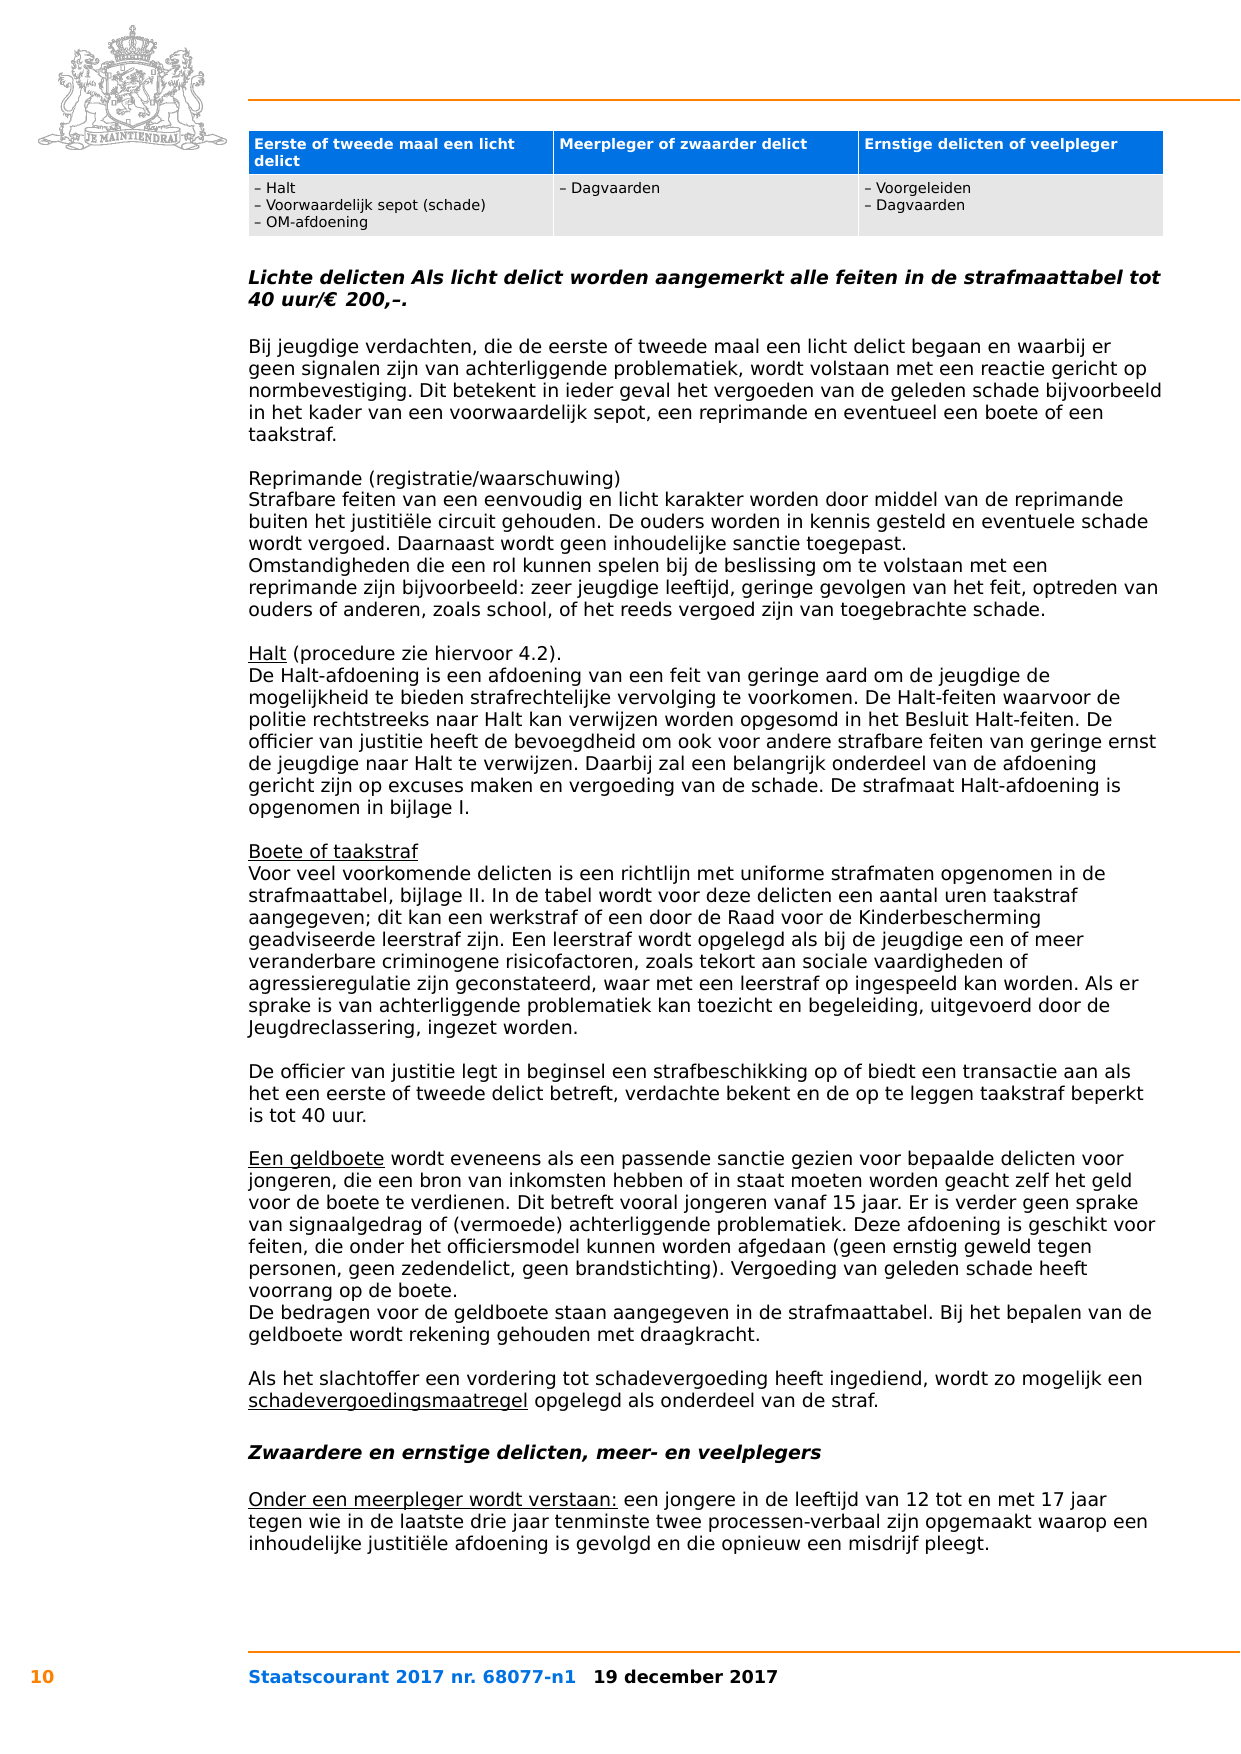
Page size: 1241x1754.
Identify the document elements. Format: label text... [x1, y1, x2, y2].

text Voor veel voorkomende delicten is een richtlijn met uniforme strafmaten opgenomen in de strafmaattabel, bijlage II. In de tabel wordt voor deze delicten een aantal uren taakstraf aangegeven; dit kan een werkstraf of een door de Raad voor de Kinderbescherming geadviseerde leerstraf zijn. Een leerstraf wordt opgelegd als bij de jeugdige een of meer veranderbare criminogene risicofactoren, zoals tekort aan sociale vaardigheden of agressieregulatie zijn geconstateerd, waar met een leerstraf op ingespeeld kan worden. Als er sprake is van achterliggende problematiek kan toezicht en begeleiding, uitgevoerd door de Jeugdreclassering, ingezet worden. [248, 863, 1163, 1039]
text Als het slachtoffer een vordering tot schadevergoeding heeft ingediend, wordt zo mogelijk een schadevergoedingsmaatregel opgelegd als onderdeel van de straf. [248, 1368, 1163, 1412]
text Reprimande (registratie/waarschuwing) [248, 467, 1163, 489]
text Onder een meerpleger wordt verstaan: een jongere in de leeftijd van 12 tot en met 17 jaar tegen wie in de laatste drie jaar tenminste twee processen-verbaal zijn opgemaakt waarop een inhoudelijke justitiële afdoening is gevolgd en die opnieuw een misdrijf pleegt. [248, 1489, 1163, 1555]
picture [38, 25, 227, 150]
subtitle Zwaardere en ernstige delicten, meer- en veelplegers [248, 1442, 1163, 1464]
text De bedragen voor de geldboete staan aangegeven in de strafmaattabel. Bij het bepalen van de geldboete wordt rekening gehouden met draagkracht. [248, 1302, 1163, 1346]
table_header Ernstige delicten of veelpleger [859, 131, 1163, 174]
text Een geldboete wordt eveneens als een passende sanctie gezien voor bepaalde delicten voor jongeren, die een bron van inkomsten hebben of in staat moeten worden geacht zelf het geld voor de boete te verdienen. Dit betreft vooral jongeren vanaf 15 jaar. Er is verder geen sprake van signaalgedrag of (vermoede) achterliggende problematiek. Deze afdoening is geschikt voor feiten, die onder het officiersmodel kunnen worden afgedaan (geen ernstig geweld tegen personen, geen zedendelict, geen brandstichting). Vergoeding van geleden schade heeft voorrang op de boete. [248, 1148, 1163, 1302]
text De officier van justitie legt in beginsel een strafbeschikking op of biedt een transactie aan als het een eerste of tweede delict betreft, verdachte bekent en de op te leggen taakstraf beperkt is tot 40 uur. [248, 1061, 1163, 1126]
text Bij jeugdige verdachten, die de eerste of tweede maal een licht delict begaan en waarbij er geen signalen zijn van achterliggende problematiek, wordt volstaan met een reactie gericht op normbevestiging. Dit betekent in ieder geval het vergoeden van de geleden schade bijvoorbeeld in het kader van een voorwaardelijk sepot, een reprimande en eventueel een boete of een taakstraf. [248, 336, 1163, 446]
text Boete of taakstraf [248, 841, 1163, 863]
table_cell – Dagvaarden [554, 175, 858, 236]
table_cell – Voorgeleiden – Dagvaarden [859, 175, 1163, 236]
subtitle Lichte delicten Als licht delict worden aangemerkt alle feiten in de strafmaattabel tot 40 uur/€ 200,–. [248, 267, 1163, 311]
table_header Meerpleger of zwaarder delict [554, 131, 858, 174]
text Omstandigheden die een rol kunnen spelen bij de beslissing om te volstaan met een reprimande zijn bijvoorbeeld: zeer jeugdige leeftijd, geringe gevolgen van het feit, optreden van ouders of anderen, zoals school, of het reeds vergoed zijn van toegebrachte schade. [248, 555, 1163, 621]
text Strafbare feiten van een eenvoudig en licht karakter worden door middel van de reprimande buiten het justitiële circuit gehouden. De ouders worden in kennis gesteld en eventuele schade wordt vergoed. Daarnaast wordt geen inhoudelijke sanctie toegepast. [248, 489, 1163, 555]
text Halt (procedure zie hiervoor 4.2). [248, 643, 1163, 665]
table_header Eerste of tweede maal een licht delict [249, 131, 553, 174]
text De Halt-afdoening is een afdoening van een feit van geringe aard om de jeugdige de mogelijkheid te bieden strafrechtelijke vervolging te voorkomen. De Halt-feiten waarvoor de politie rechtstreeks naar Halt kan verwijzen worden opgesomd in het Besluit Halt-feiten. De officier van justitie heeft de bevoegdheid om ook voor andere strafbare feiten van geringe ernst de jeugdige naar Halt te verwijzen. Daarbij zal een belangrijk onderdeel van de afdoening gericht zijn op excuses maken en vergoeding van de schade. De strafmaat Halt-afdoening is opgenomen in bijlage I. [248, 665, 1163, 819]
table_cell – Halt – Voorwaardelijk sepot (schade) – OM-afdoening [249, 175, 553, 236]
